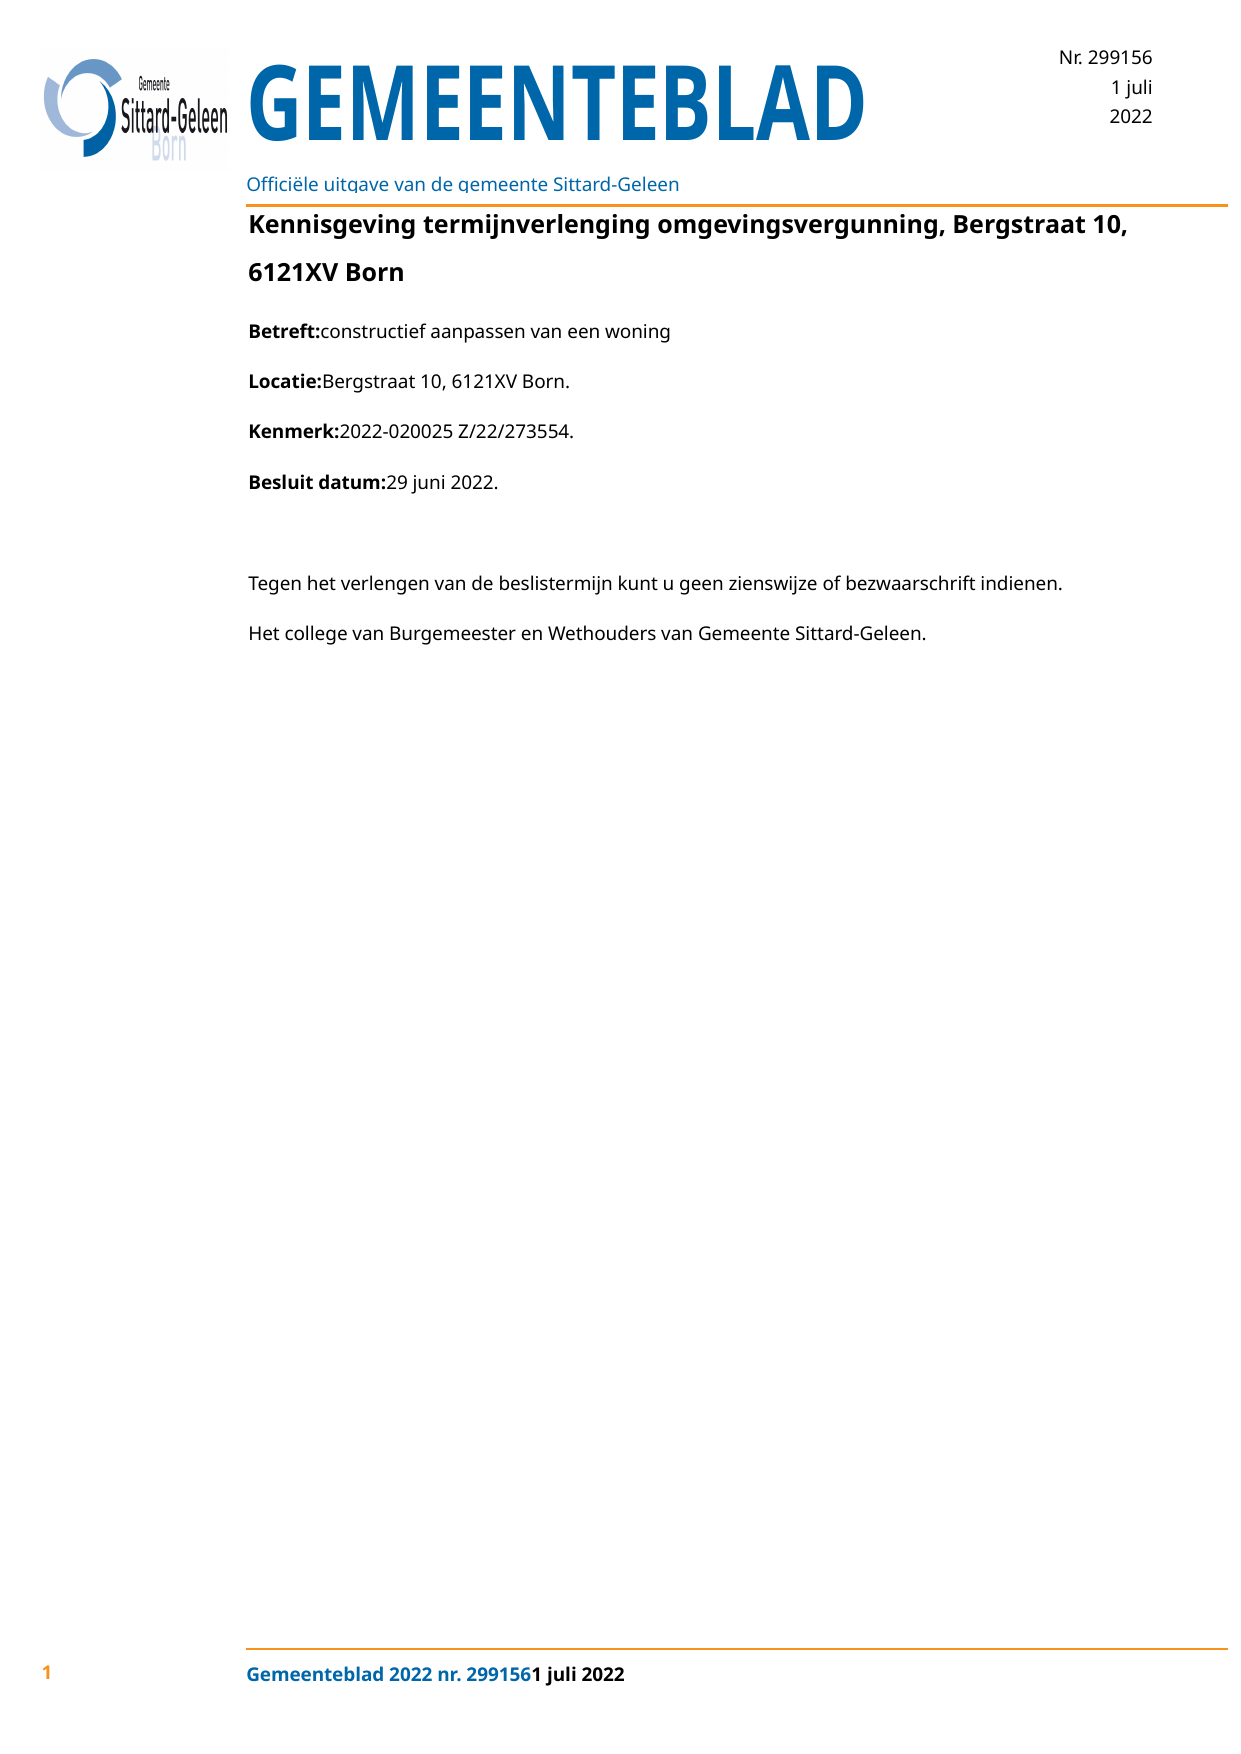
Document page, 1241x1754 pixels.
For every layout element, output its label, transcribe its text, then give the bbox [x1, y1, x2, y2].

text Betreft:constructief aanpassen van een woning [248, 318, 1152, 344]
text Kennisgeving termijnverlenging omgevingsvergunning, Bergstraat 10, 6121XV Born [248, 207, 1152, 288]
text Tegen het verlengen van de beslistermijn kunt u geen zienswijze of bezwaarschrift indienen. [248, 570, 1152, 596]
text Besluit datum:29 juni 2022. [248, 469, 1152, 495]
text Locatie:Bergstraat 10, 6121XV Born. [248, 368, 1152, 394]
text Het college van Burgemeester en Wethouders van Gemeente Sittard-Geleen. [248, 620, 1152, 646]
picture [41, 47, 231, 172]
text Kenmerk:2022-020025 Z/22/273554. [248, 419, 1152, 444]
